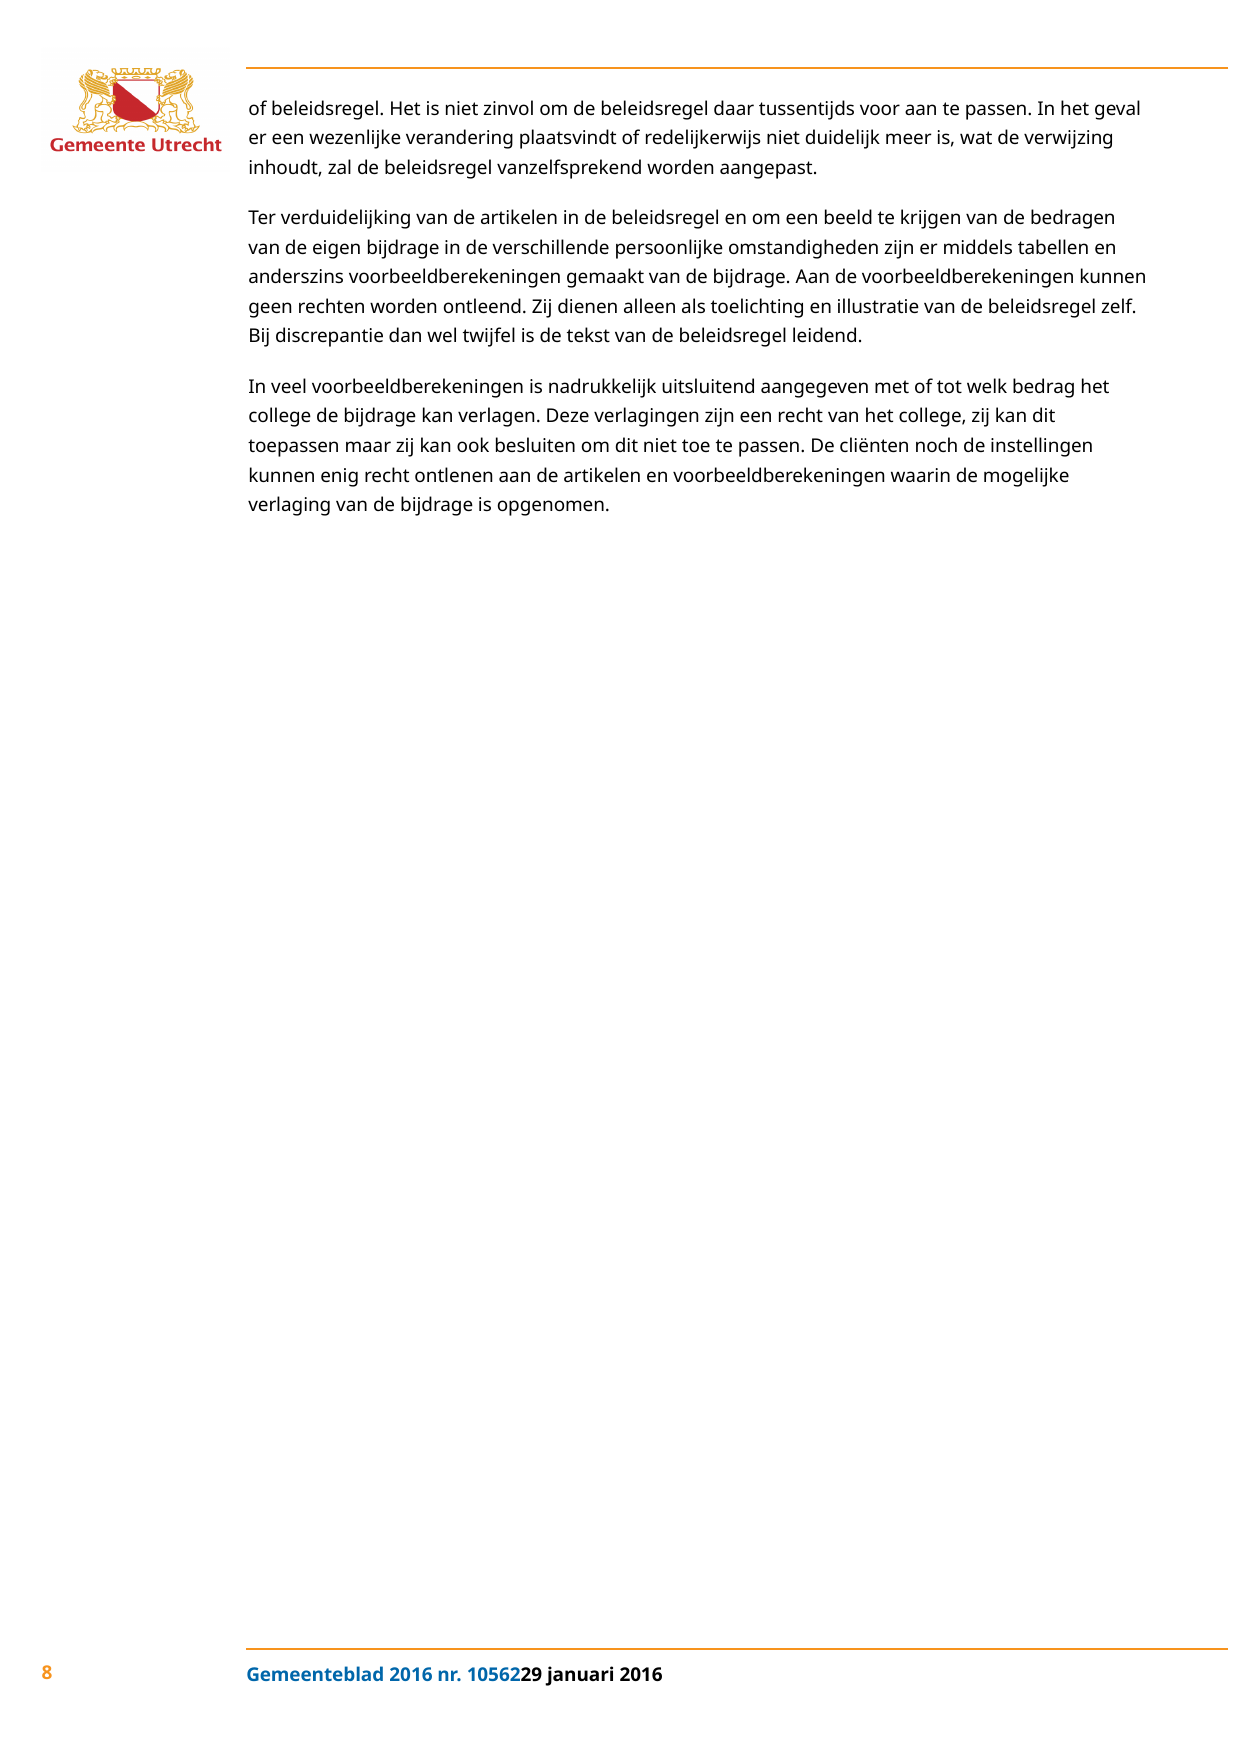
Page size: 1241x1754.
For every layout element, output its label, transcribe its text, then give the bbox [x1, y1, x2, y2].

picture [41, 47, 231, 172]
text Ter verduidelijking van de artikelen in de beleidsregel en om een beeld te krijgen van de bedragen van de eigen bijdrage in de verschillende persoonlijke omstandigheden zijn er middels tabellen en anderszins voorbeeldberekeningen gemaakt van de bijdrage. Aan de voorbeeldberekeningen kunnen geen rechten worden ontleend. Zij dienen alleen als toelichting en illustratie van de beleidsregel zelf. Bij discrepantie dan wel twijfel is de tekst van de beleidsregel leidend. [248, 204, 1152, 348]
text of beleidsregel. Het is niet zinvol om de beleidsregel daar tussentijds voor aan te passen. In het geval er een wezenlijke verandering plaatsvindt of redelijkerwijs niet duidelijk meer is, wat de verwijzing inhoudt, zal de beleidsregel vanzelfsprekend worden aangepast. [248, 95, 1152, 180]
text In veel voorbeeldberekeningen is nadrukkelijk uitsluitend aangegeven met of tot welk bedrag het college de bijdrage kan verlagen. Deze verlagingen zijn een recht van het college, zij kan dit toepassen maar zij kan ook besluiten om dit niet toe te passen. De cliënten noch de instellingen kunnen enig recht ontlenen aan de artikelen en voorbeeldberekeningen waarin de mogelijke verlaging van de bijdrage is opgenomen. [248, 373, 1152, 517]
